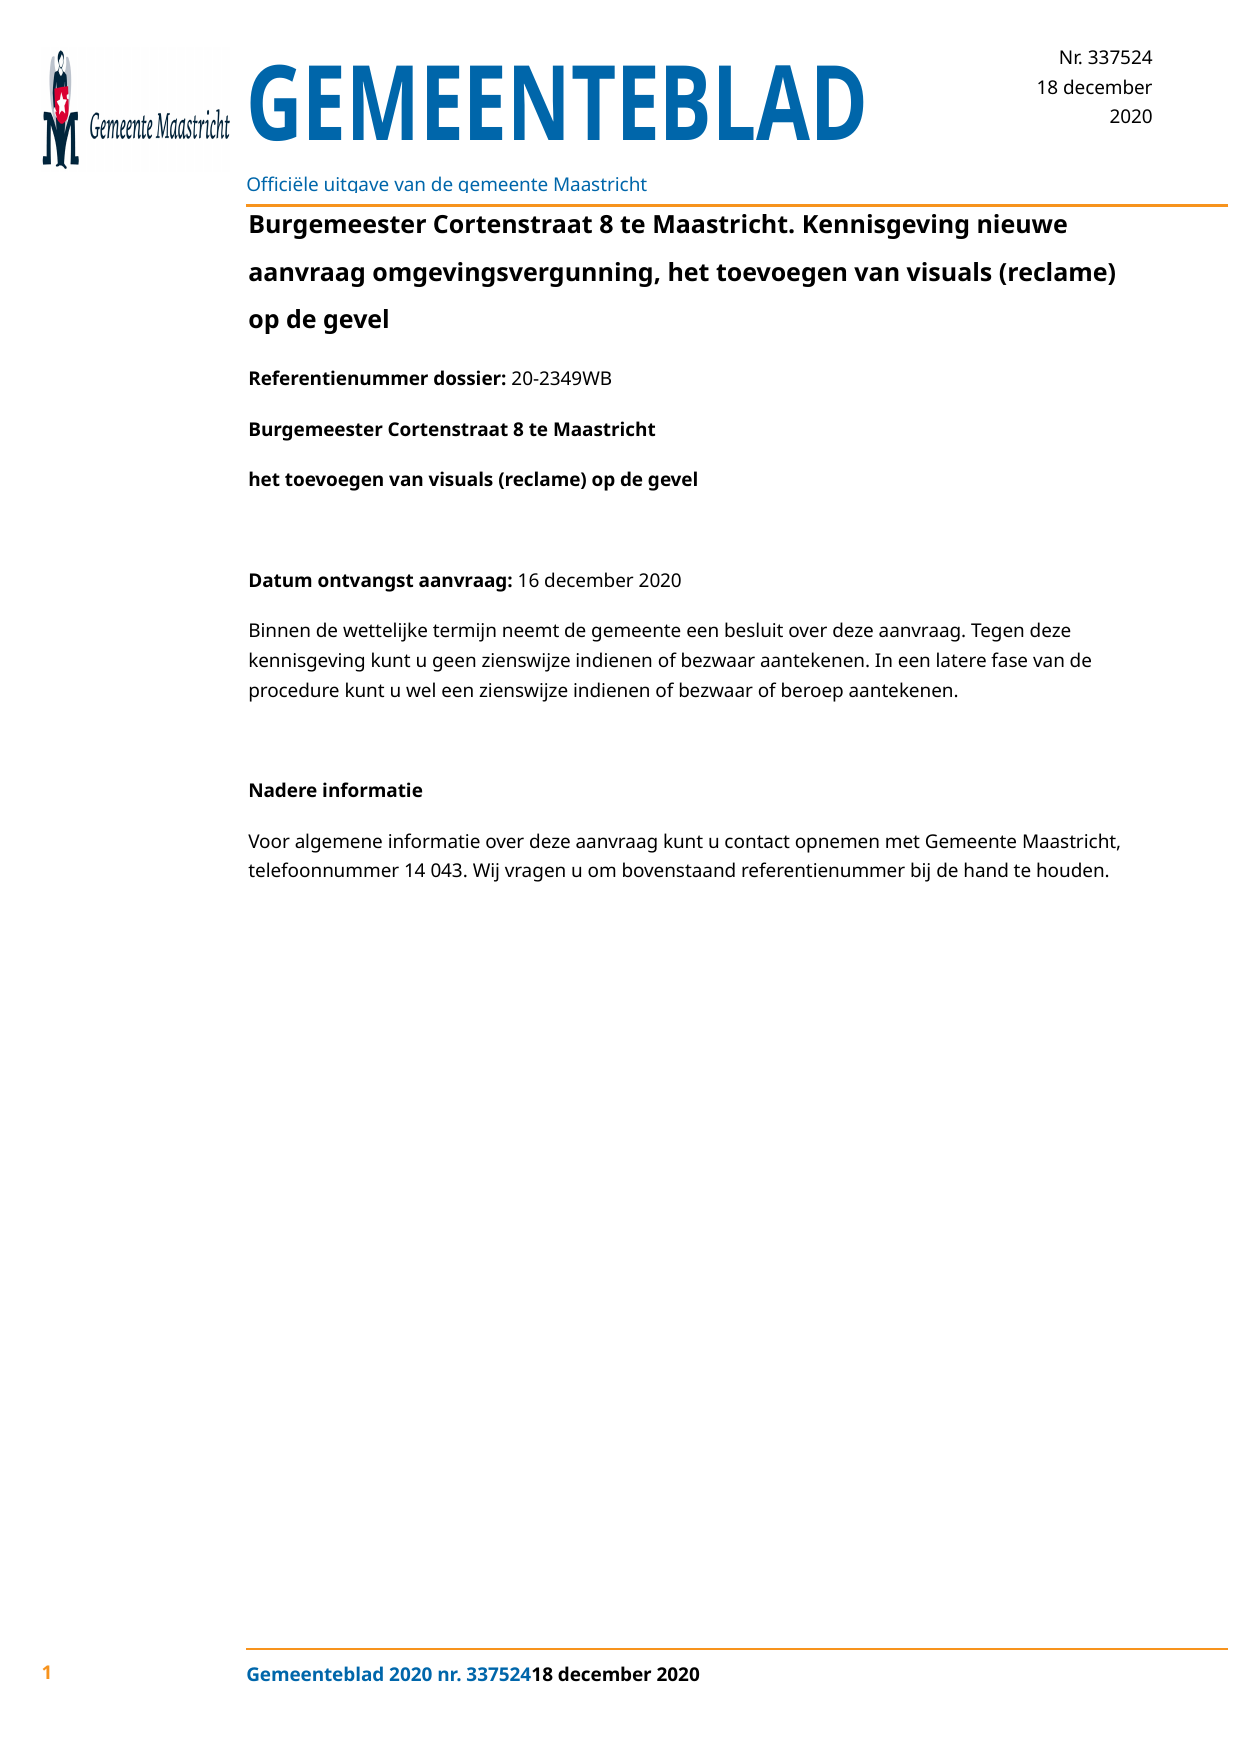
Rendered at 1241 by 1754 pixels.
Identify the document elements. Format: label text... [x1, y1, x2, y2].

text Binnen de wettelijke termijn neemt de gemeente een besluit over deze aanvraag. Tegen deze kennisgeving kunt u geen zienswijze indienen of bezwaar aantekenen. In een latere fase van de procedure kunt u wel een zienswijze indienen of bezwaar of beroep aantekenen. [248, 618, 1152, 702]
text Burgemeester Cortenstraat 8 te Maastricht [248, 416, 1152, 442]
picture [41, 47, 231, 172]
text Burgemeester Cortenstraat 8 te Maastricht. Kennisgeving nieuwe aanvraag omgevingsvergunning, het toevoegen van visuals (reclame) op de gevel [248, 207, 1152, 336]
text Referentienummer dossier: 20-2349WB [248, 366, 1152, 391]
text Nadere informatie [248, 778, 1152, 803]
text Voor algemene informatie over deze aanvraag kunt u contact opnemen met Gemeente Maastricht, telefoonnummer 14 043. Wij vragen u om bovenstaand referentienummer bij de hand te houden. [248, 828, 1152, 883]
text Datum ontvangst aanvraag: 16 december 2020 [248, 567, 1152, 593]
text het toevoegen van visuals (reclame) op de gevel [248, 466, 1152, 492]
